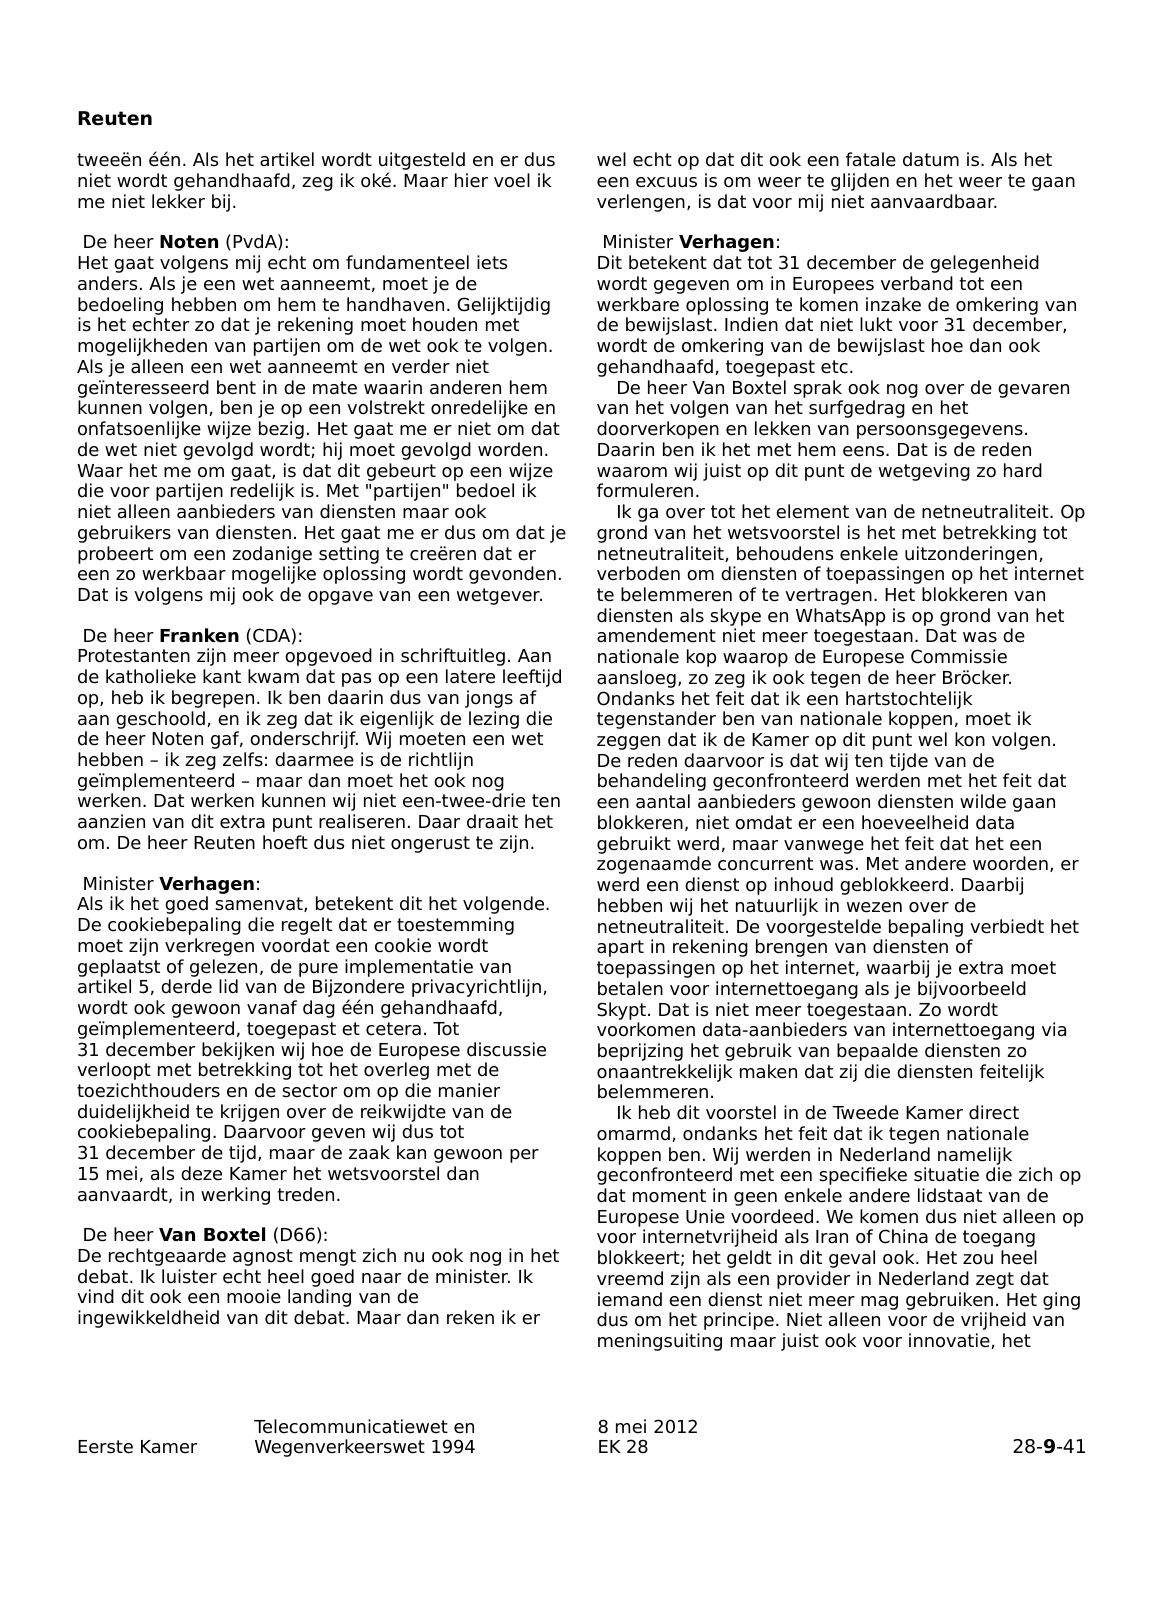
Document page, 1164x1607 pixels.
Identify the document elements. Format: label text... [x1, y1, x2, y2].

text De heer Van Boxtel (D66): [77, 1225, 567, 1246]
text Protestanten zijn meer opgevoed in schriftuitleg. Aan de katholieke kant kwam dat pas op een latere leeftijd op, heb ik begrepen. Ik ben daarin dus van jongs af aan geschoold, en ik zeg dat ik eigenlijk de lezing die de heer Noten gaf, onderschrijf. Wij moeten een wet hebben – ik zeg zelfs: daarmee is de richtlijn geïmplementeerd – maar dan moet het ook nog werken. Dat werken kunnen wij niet een-twee-drie ten aanzien van dit extra punt realiseren. Daar draait het om. De heer Reuten hoeft dus niet ongerust te zijn. [77, 646, 567, 853]
text tweeën één. Als het artikel wordt uitgesteld en er dus niet wordt gehandhaafd, zeg ik oké. Maar hier voel ik me niet lekker bij. [77, 150, 567, 212]
text Minister Verhagen: [77, 873, 567, 894]
text Als ik het goed samenvat, betekent dit het volgende. De cookiebepaling die regelt dat er toestemming moet zijn verkregen voordat een cookie wordt geplaatst of gelezen, de pure implementatie van artikel 5, derde lid van de Bijzondere privacyrichtlijn, wordt ook gewoon vanaf dag één gehandhaafd, geïmplementeerd, toegepast et cetera. Tot 31 december bekijken wij hoe de Europese discussie verloopt met betrekking tot het overleg met de toezichthouders en de sector om op die manier duidelijkheid te krijgen over de reikwijdte van de cookiebepaling. Daarvoor geven wij dus tot 31 december de tijd, maar de zaak kan gewoon per 15 mei, als deze Kamer het wetsvoorstel dan aanvaardt, in werking treden. [77, 894, 567, 1205]
text De heer Noten (PvdA): [77, 232, 567, 253]
text wel echt op dat dit ook een fatale datum is. Als het een excuus is om weer te glijden en het weer te gaan verlengen, is dat voor mij niet aanvaardbaar. [596, 150, 1087, 212]
text Dit betekent dat tot 31 december de gelegenheid wordt gegeven om in Europees verband tot een werkbare oplossing te komen inzake de omkering van de bewijslast. Indien dat niet lukt voor 31 december, wordt de omkering van de bewijslast hoe dan ook gehandhaafd, toegepast etc. [596, 253, 1087, 377]
text Ik heb dit voorstel in de Tweede Kamer direct omarmd, ondanks het feit dat ik tegen nationale koppen ben. Wij werden in Nederland namelijk geconfronteerd met een specifieke situatie die zich op dat moment in geen enkele andere lidstaat van de Europese Unie voordeed. We komen dus niet alleen op voor internetvrijheid als Iran of China de toegang blokkeert; het geldt in dit geval ook. Het zou heel vreemd zijn als een provider in Nederland zegt dat iemand een dienst niet meer mag gebruiken. Het ging dus om het principe. Niet alleen voor de vrijheid van meningsuiting maar juist ook voor innovatie, het [596, 1103, 1087, 1352]
text Ik ga over tot het element van de netneutraliteit. Op grond van het wetsvoorstel is het met betrekking tot netneutraliteit, behoudens enkele uitzonderingen, verboden om diensten of toepassingen op het internet te belemmeren of te vertragen. Het blokkeren van diensten als skype en WhatsApp is op grond van het amendement niet meer toegestaan. Dat was de nationale kop waarop de Europese Commissie aansloeg, zo zeg ik ook tegen de heer Bröcker. Ondanks het feit dat ik een hartstochtelijk tegenstander ben van nationale koppen, moet ik zeggen dat ik de Kamer op dit punt wel kon volgen. De reden daarvoor is dat wij ten tijde van de behandeling geconfronteerd werden met het feit dat een aantal aanbieders gewoon diensten wilde gaan blokkeren, niet omdat er een hoeveelheid data gebruikt werd, maar vanwege het feit dat het een zogenaamde concurrent was. Met andere woorden, er werd een dienst op inhoud geblokkeerd. Daarbij hebben wij het natuurlijk in wezen over de netneutraliteit. De voorgestelde bepaling verbiedt het apart in rekening brengen van diensten of toepassingen op het internet, waarbij je extra moet betalen voor internettoegang als je bijvoorbeeld Skypt. Dat is niet meer toegestaan. Zo wordt voorkomen data-aanbieders van internettoegang via beprijzing het gebruik van bepaalde diensten zo onaantrekkelijk maken dat zij die diensten feitelijk belemmeren. [596, 502, 1087, 1103]
text Minister Verhagen: [596, 232, 1087, 253]
text De heer Franken (CDA): [77, 626, 567, 646]
text Het gaat volgens mij echt om fundamenteel iets anders. Als je een wet aanneemt, moet je de bedoeling hebben om hem te handhaven. Gelijktijdig is het echter zo dat je rekening moet houden met mogelijkheden van partijen om de wet ook te volgen. Als je alleen een wet aanneemt en verder niet geïnteresseerd bent in de mate waarin anderen hem kunnen volgen, ben je op een volstrekt onredelijke en onfatsoenlijke wijze bezig. Het gaat me er niet om dat de wet niet gevolgd wordt; hij moet gevolgd worden. Waar het me om gaat, is dat dit gebeurt op een wijze die voor partijen redelijk is. Met "partijen" bedoel ik niet alleen aanbieders van diensten maar ook gebruikers van diensten. Het gaat me er dus om dat je probeert om een zodanige setting te creëren dat er een zo werkbaar mogelijke oplossing wordt gevonden. Dat is volgens mij ook de opgave van een wetgever. [77, 253, 567, 606]
text De rechtgeaarde agnost mengt zich nu ook nog in het debat. Ik luister echt heel goed naar de minister. Ik vind dit ook een mooie landing van de ingewikkeldheid van dit debat. Maar dan reken ik er [77, 1246, 567, 1329]
text De heer Van Boxtel sprak ook nog over de gevaren van het volgen van het surfgedrag en het doorverkopen en lekken van persoonsgegevens. Daarin ben ik het met hem eens. Dat is de reden waarom wij juist op dit punt de wetgeving zo hard formuleren. [596, 377, 1087, 502]
